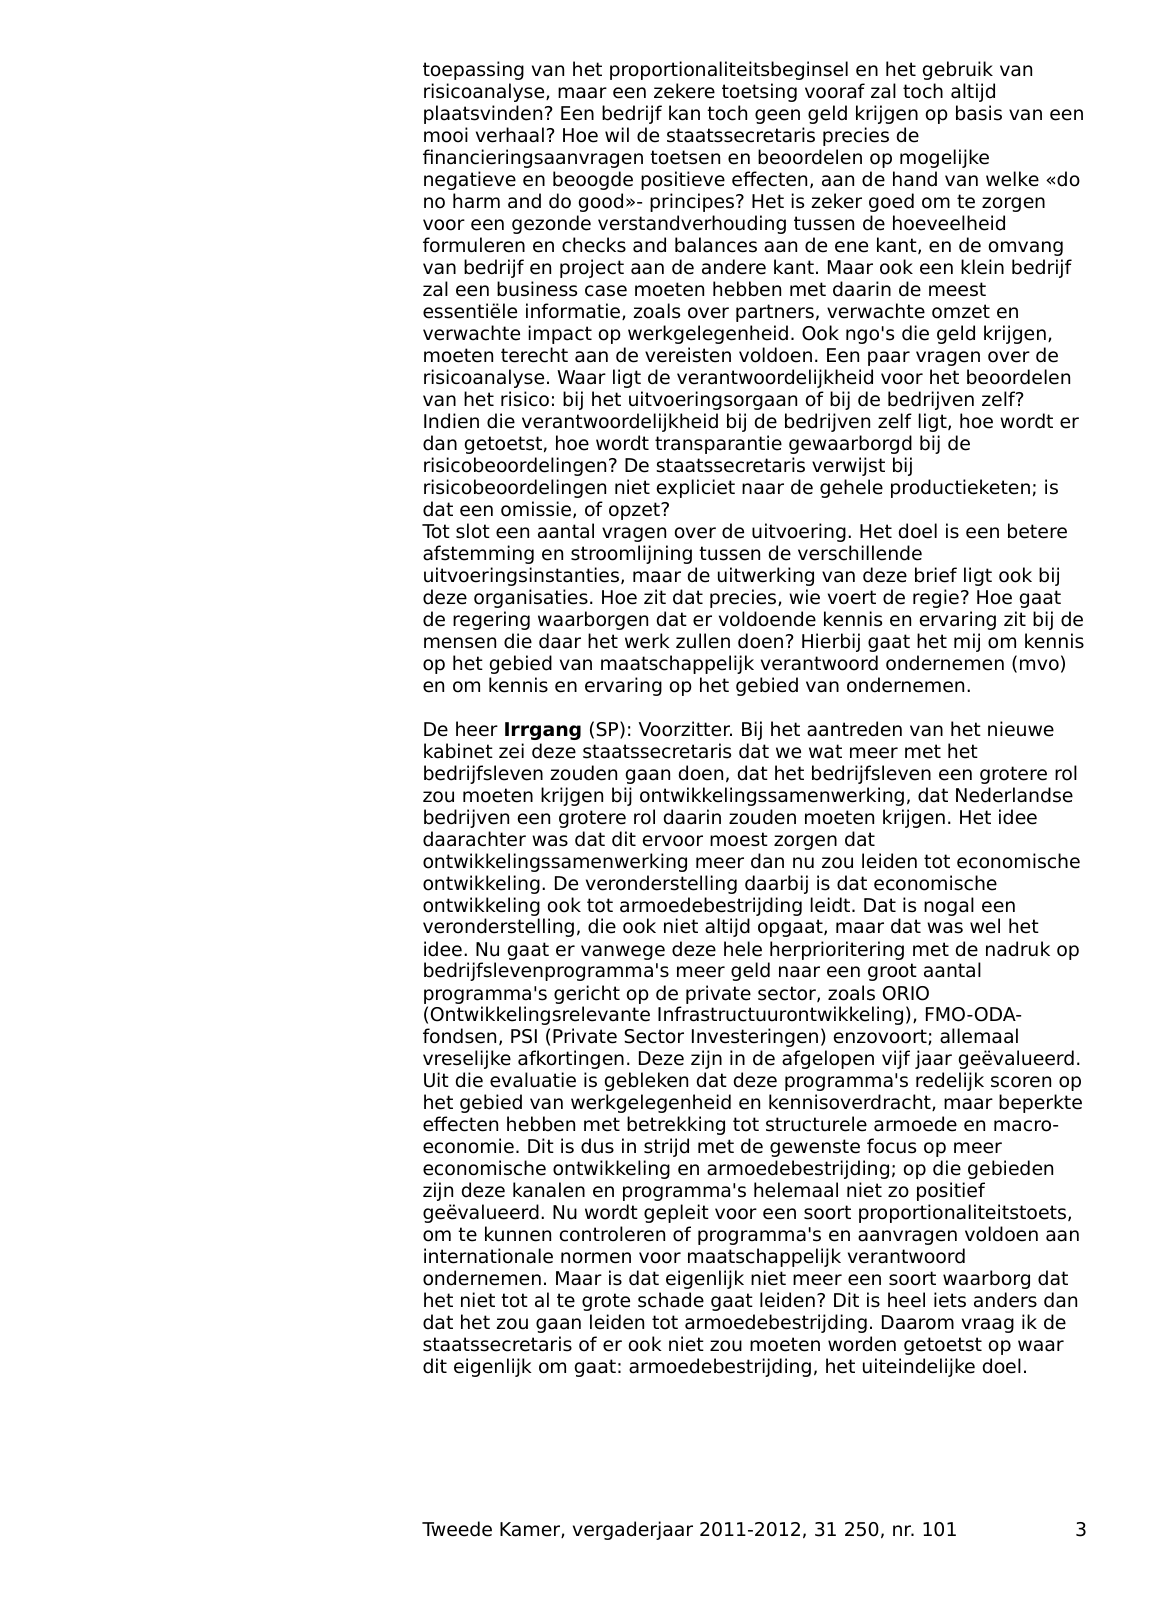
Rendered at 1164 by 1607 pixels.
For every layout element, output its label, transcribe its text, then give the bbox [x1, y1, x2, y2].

text Tot slot een aantal vragen over de uitvoering. Het doel is een betere afstemming en stroomlijning tussen de verschillende uitvoeringsinstanties, maar de uitwerking van deze brief ligt ook bij deze organisaties. Hoe zit dat precies, wie voert de regie? Hoe gaat de regering waarborgen dat er voldoende kennis en ervaring zit bij de mensen die daar het werk zullen doen? Hierbij gaat het mij om kennis op het gebied van maatschappelijk verantwoord ondernemen (mvo) en om kennis en ervaring op het gebied van ondernemen. [422, 521, 1087, 696]
text toepassing van het proportionaliteitsbeginsel en het gebruik van risicoanalyse, maar een zekere toetsing vooraf zal toch altijd plaatsvinden? Een bedrijf kan toch geen geld krijgen op basis van een mooi verhaal? Hoe wil de staatssecretaris precies de financieringsaanvragen toetsen en beoordelen op mogelijke negatieve en beoogde positieve effecten, aan de hand van welke «do no harm and do good»- principes? Het is zeker goed om te zorgen voor een gezonde verstandverhouding tussen de hoeveelheid formuleren en checks and balances aan de ene kant, en de omvang van bedrijf en project aan de andere kant. Maar ook een klein bedrijf zal een business case moeten hebben met daarin de meest essentiële informatie, zoals over partners, verwachte omzet en verwachte impact op werkgelegenheid. Ook ngo's die geld krijgen, moeten terecht aan de vereisten voldoen. Een paar vragen over de risicoanalyse. Waar ligt de verantwoordelijkheid voor het beoordelen van het risico: bij het uitvoeringsorgaan of bij de bedrijven zelf? Indien die verantwoordelijkheid bij de bedrijven zelf ligt, hoe wordt er dan getoetst, hoe wordt transparantie gewaarborgd bij de risicobeoordelingen? De staatssecretaris verwijst bij risicobeoordelingen niet expliciet naar de gehele productieketen; is dat een omissie, of opzet? [422, 59, 1087, 521]
text De heer Irrgang (SP): Voorzitter. Bij het aantreden van het nieuwe kabinet zei deze staatssecretaris dat we wat meer met het bedrijfsleven zouden gaan doen, dat het bedrijfsleven een grotere rol zou moeten krijgen bij ontwikkelingssamenwerking, dat Nederlandse bedrijven een grotere rol daarin zouden moeten krijgen. Het idee daarachter was dat dit ervoor moest zorgen dat ontwikkelingssamenwerking meer dan nu zou leiden tot economische ontwikkeling. De veronderstelling daarbij is dat economische ontwikkeling ook tot armoedebestrijding leidt. Dat is nogal een veronderstelling, die ook niet altijd opgaat, maar dat was wel het idee. Nu gaat er vanwege deze hele herprioritering met de nadruk op bedrijfslevenprogramma's meer geld naar een groot aantal programma's gericht op de private sector, zoals ORIO (Ontwikkelingsrelevante Infrastructuurontwikkeling), FMO-ODA-fondsen, PSI (Private Sector Investeringen) enzovoort; allemaal vreselijke afkortingen. Deze zijn in de afgelopen vijf jaar geëvalueerd. Uit die evaluatie is gebleken dat deze programma's redelijk scoren op het gebied van werkgelegenheid en kennisoverdracht, maar beperkte effecten hebben met betrekking tot structurele armoede en macro-economie. Dit is dus in strijd met de gewenste focus op meer economische ontwikkeling en armoedebestrijding; op die gebieden zijn deze kanalen en programma's helemaal niet zo positief geëvalueerd. Nu wordt gepleit voor een soort proportionaliteitstoets, om te kunnen controleren of programma's en aanvragen voldoen aan internationale normen voor maatschappelijk verantwoord ondernemen. Maar is dat eigenlijk niet meer een soort waarborg dat het niet tot al te grote schade gaat leiden? Dit is heel iets anders dan dat het zou gaan leiden tot armoedebestrijding. Daarom vraag ik de staatssecretaris of er ook niet zou moeten worden getoetst op waar dit eigenlijk om gaat: armoedebestrijding, het uiteindelijke doel. [422, 719, 1087, 1378]
